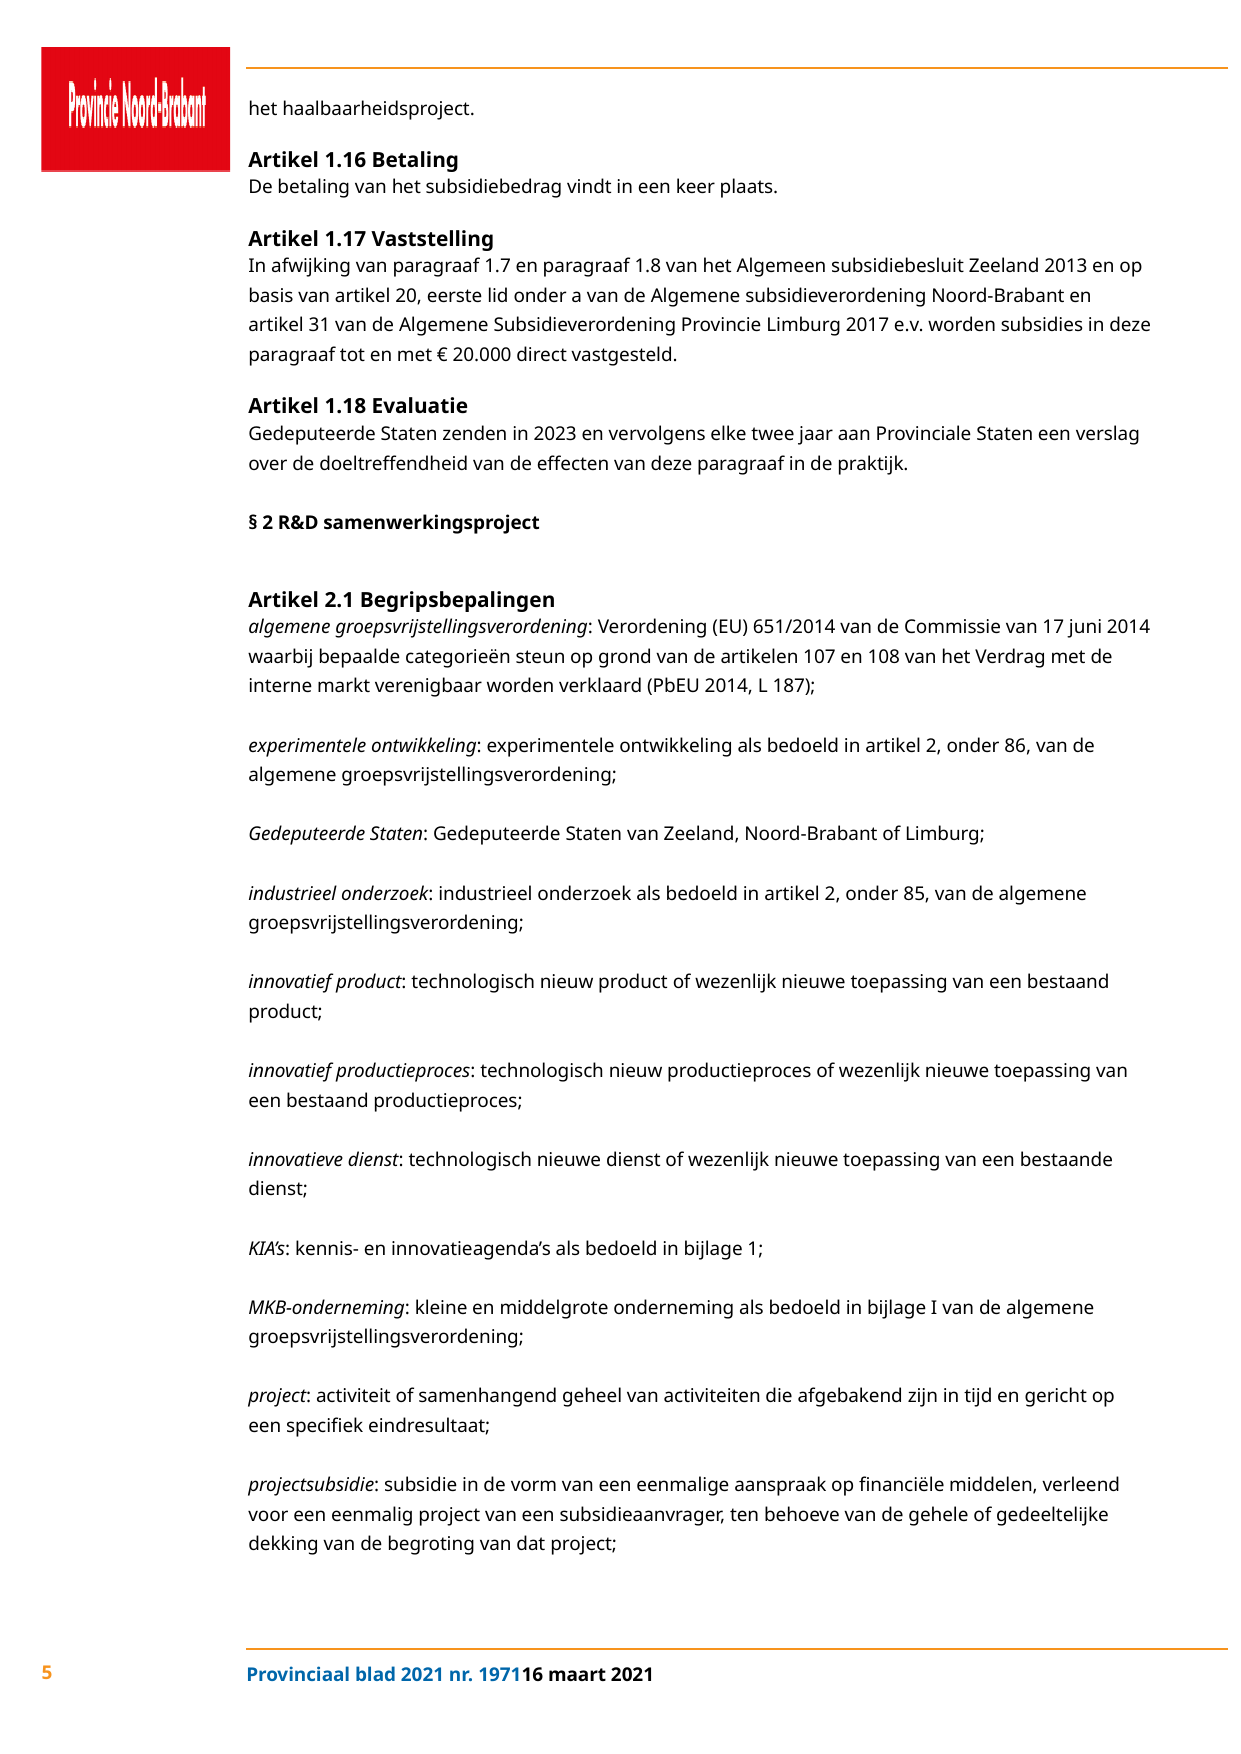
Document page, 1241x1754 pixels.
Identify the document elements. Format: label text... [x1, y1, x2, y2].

text In afwijking van paragraaf 1.7 en paragraaf 1.8 van het Algemeen subsidiebesluit Zeeland 2013 en op basis van artikel 20, eerste lid onder a van de Algemene subsidieverordening Noord-Brabant en artikel 31 van de Algemene Subsidieverordening Provincie Limburg 2017 e.v. worden subsidies in deze paragraaf tot en met € 20.000 direct vastgesteld. [248, 252, 1152, 367]
text § 2 R&D samenwerkingsproject [248, 509, 1152, 534]
text project: activiteit of samenhangend geheel van activiteiten die afgebakend zijn in tijd en gericht op een specifiek eindresultaat; [248, 1383, 1152, 1438]
text het haalbaarheidsproject. [248, 95, 1152, 121]
text Artikel 1.16 Betaling [248, 145, 1152, 174]
text De betaling van het subsidiebedrag vindt in een keer plaats. [248, 174, 1152, 199]
text Gedeputeerde Staten: Gedeputeerde Staten van Zeeland, Noord-Brabant of Limburg; [248, 821, 1152, 846]
picture [41, 47, 231, 172]
text algemene groepsvrijstellingsverordening: Verordening (EU) 651/2014 van de Commissie van 17 juni 2014 waarbij bepaalde categorieën steun op grond van de artikelen 107 en 108 van het Verdrag met de interne markt verenigbaar worden verklaard (PbEU 2014, L 187); [248, 613, 1152, 698]
text Artikel 1.17 Vaststelling [248, 224, 1152, 252]
text innovatief productieproces: technologisch nieuw productieproces of wezenlijk nieuwe toepassing van een bestaand productieproces; [248, 1057, 1152, 1112]
text Artikel 2.1 Begripsbepalingen [248, 585, 1152, 613]
text Artikel 1.18 Evaluatie [248, 392, 1152, 420]
text KIA’s: kennis- en innovatieagenda’s als bedoeld in bijlage 1; [248, 1235, 1152, 1260]
text industrieel onderzoek: industrieel onderzoek als bedoeld in artikel 2, onder 85, van de algemene groepsvrijstellingsverordening; [248, 880, 1152, 935]
text innovatieve dienst: technologisch nieuwe dienst of wezenlijk nieuwe toepassing van een bestaande dienst; [248, 1146, 1152, 1201]
text innovatief product: technologisch nieuw product of wezenlijk nieuwe toepassing van een bestaand product; [248, 968, 1152, 1024]
text Gedeputeerde Staten zenden in 2023 en vervolgens elke twee jaar aan Provinciale Staten een verslag over de doeltreffendheid van de effecten van deze paragraaf in de praktijk. [248, 420, 1152, 475]
text experimentele ontwikkeling: experimentele ontwikkeling als bedoeld in artikel 2, onder 86, van de algemene groepsvrijstellingsverordening; [248, 732, 1152, 787]
text projectsubsidie: subsidie in de vorm van een eenmalige aanspraak op financiële middelen, verleend voor een eenmalig project van een subsidieaanvrager, ten behoeve van de gehele of gedeeltelijke dekking van de begroting van dat project; [248, 1471, 1152, 1556]
text MKB-onderneming: kleine en middelgrote onderneming als bedoeld in bijlage I van de algemene groepsvrijstellingsverordening; [248, 1294, 1152, 1349]
